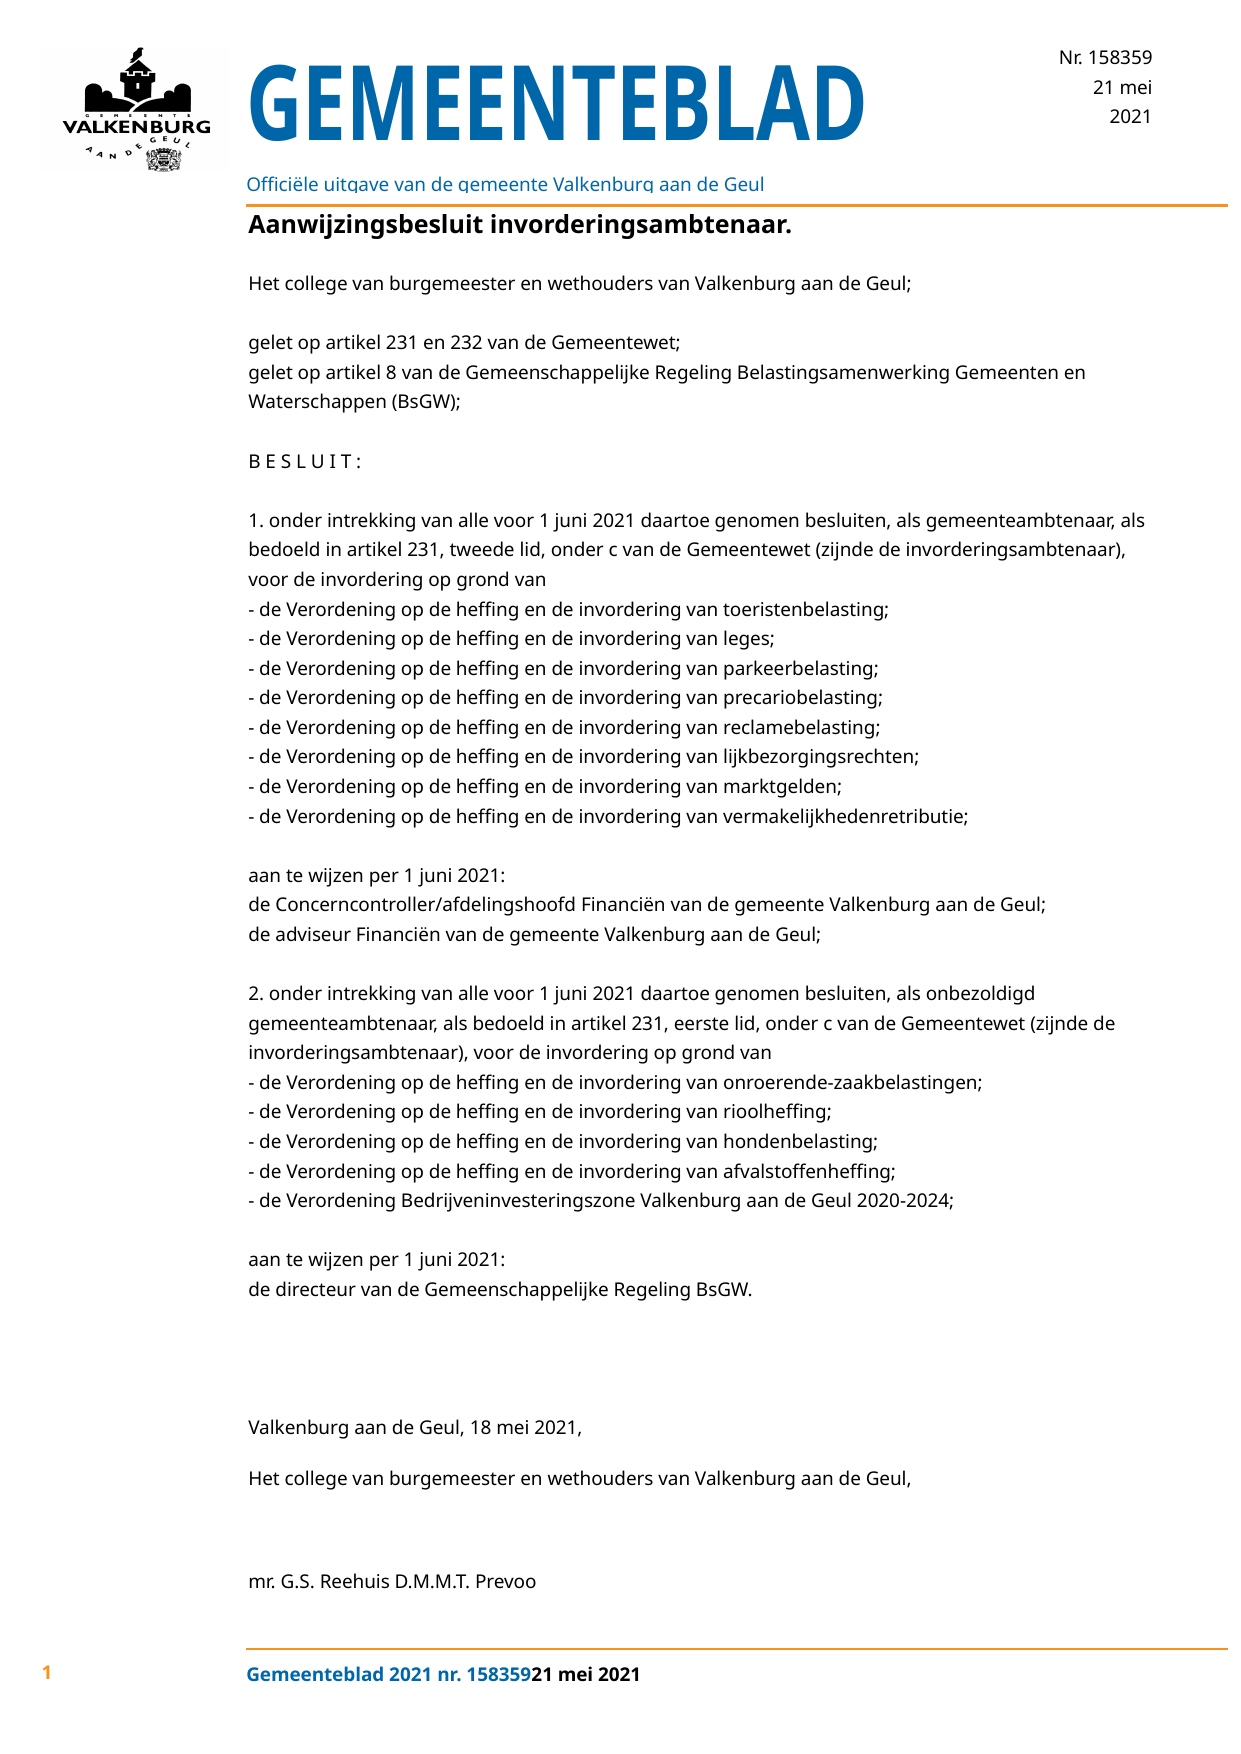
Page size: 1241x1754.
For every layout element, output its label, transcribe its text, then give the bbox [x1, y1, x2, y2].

text B E S L U I T : [248, 448, 1152, 473]
text 2. onder intrekking van alle voor 1 juni 2021 daartoe genomen besluiten, als onbezoldigd gemeenteambtenaar, als bedoeld in artikel 231, eerste lid, onder c van de Gemeentewet (zijnde de invorderingsambtenaar), voor de invordering op grond van [248, 980, 1152, 1065]
text Valkenburg aan de Geul, 18 mei 2021, [248, 1414, 1152, 1440]
text aan te wijzen per 1 juni 2021: [248, 862, 1152, 888]
text Het college van burgemeester en wethouders van Valkenburg aan de Geul, [248, 1466, 1152, 1491]
text - de Verordening op de heffing en de invordering van leges; [248, 625, 1152, 651]
text - de Verordening op de heffing en de invordering van afvalstoffenheffing; [248, 1158, 1152, 1183]
text mr. G.S. Reehuis D.M.M.T. Prevoo [248, 1568, 1152, 1594]
text - de Verordening op de heffing en de invordering van vermakelijkhedenretributie; [248, 803, 1152, 828]
text - de Verordening op de heffing en de invordering van toeristenbelasting; [248, 596, 1152, 621]
text aan te wijzen per 1 juni 2021: [248, 1247, 1152, 1272]
picture [41, 47, 231, 172]
text 1. onder intrekking van alle voor 1 juni 2021 daartoe genomen besluiten, als gemeenteambtenaar, als bedoeld in artikel 231, tweede lid, onder c van de Gemeentewet (zijnde de invorderingsambtenaar), voor de invordering op grond van [248, 507, 1152, 592]
text de Concerncontroller/afdelingshoofd Financiën van de gemeente Valkenburg aan de Geul; [248, 892, 1152, 917]
text - de Verordening op de heffing en de invordering van parkeerbelasting; [248, 655, 1152, 681]
text - de Verordening op de heffing en de invordering van lijkbezorgingsrechten; [248, 744, 1152, 769]
text - de Verordening op de heffing en de invordering van hondenbelasting; [248, 1128, 1152, 1154]
text de directeur van de Gemeenschappelijke Regeling BsGW. [248, 1276, 1152, 1302]
text Aanwijzingsbesluit invorderingsambtenaar. [248, 207, 1152, 241]
text - de Verordening op de heffing en de invordering van reclamebelasting; [248, 714, 1152, 740]
text Het college van burgemeester en wethouders van Valkenburg aan de Geul; [248, 270, 1152, 296]
text gelet op artikel 231 en 232 van de Gemeentewet; [248, 329, 1152, 355]
text de adviseur Financiën van de gemeente Valkenburg aan de Geul; [248, 921, 1152, 947]
text gelet op artikel 8 van de Gemeenschappelijke Regeling Belastingsamenwerking Gemeenten en Waterschappen (BsGW); [248, 359, 1152, 414]
text - de Verordening op de heffing en de invordering van onroerende-zaakbelastingen; [248, 1069, 1152, 1095]
text - de Verordening op de heffing en de invordering van marktgelden; [248, 773, 1152, 799]
text - de Verordening op de heffing en de invordering van precariobelasting; [248, 684, 1152, 710]
text - de Verordening op de heffing en de invordering van rioolheffing; [248, 1099, 1152, 1124]
text - de Verordening Bedrijveninvesteringszone Valkenburg aan de Geul 2020-2024; [248, 1187, 1152, 1213]
